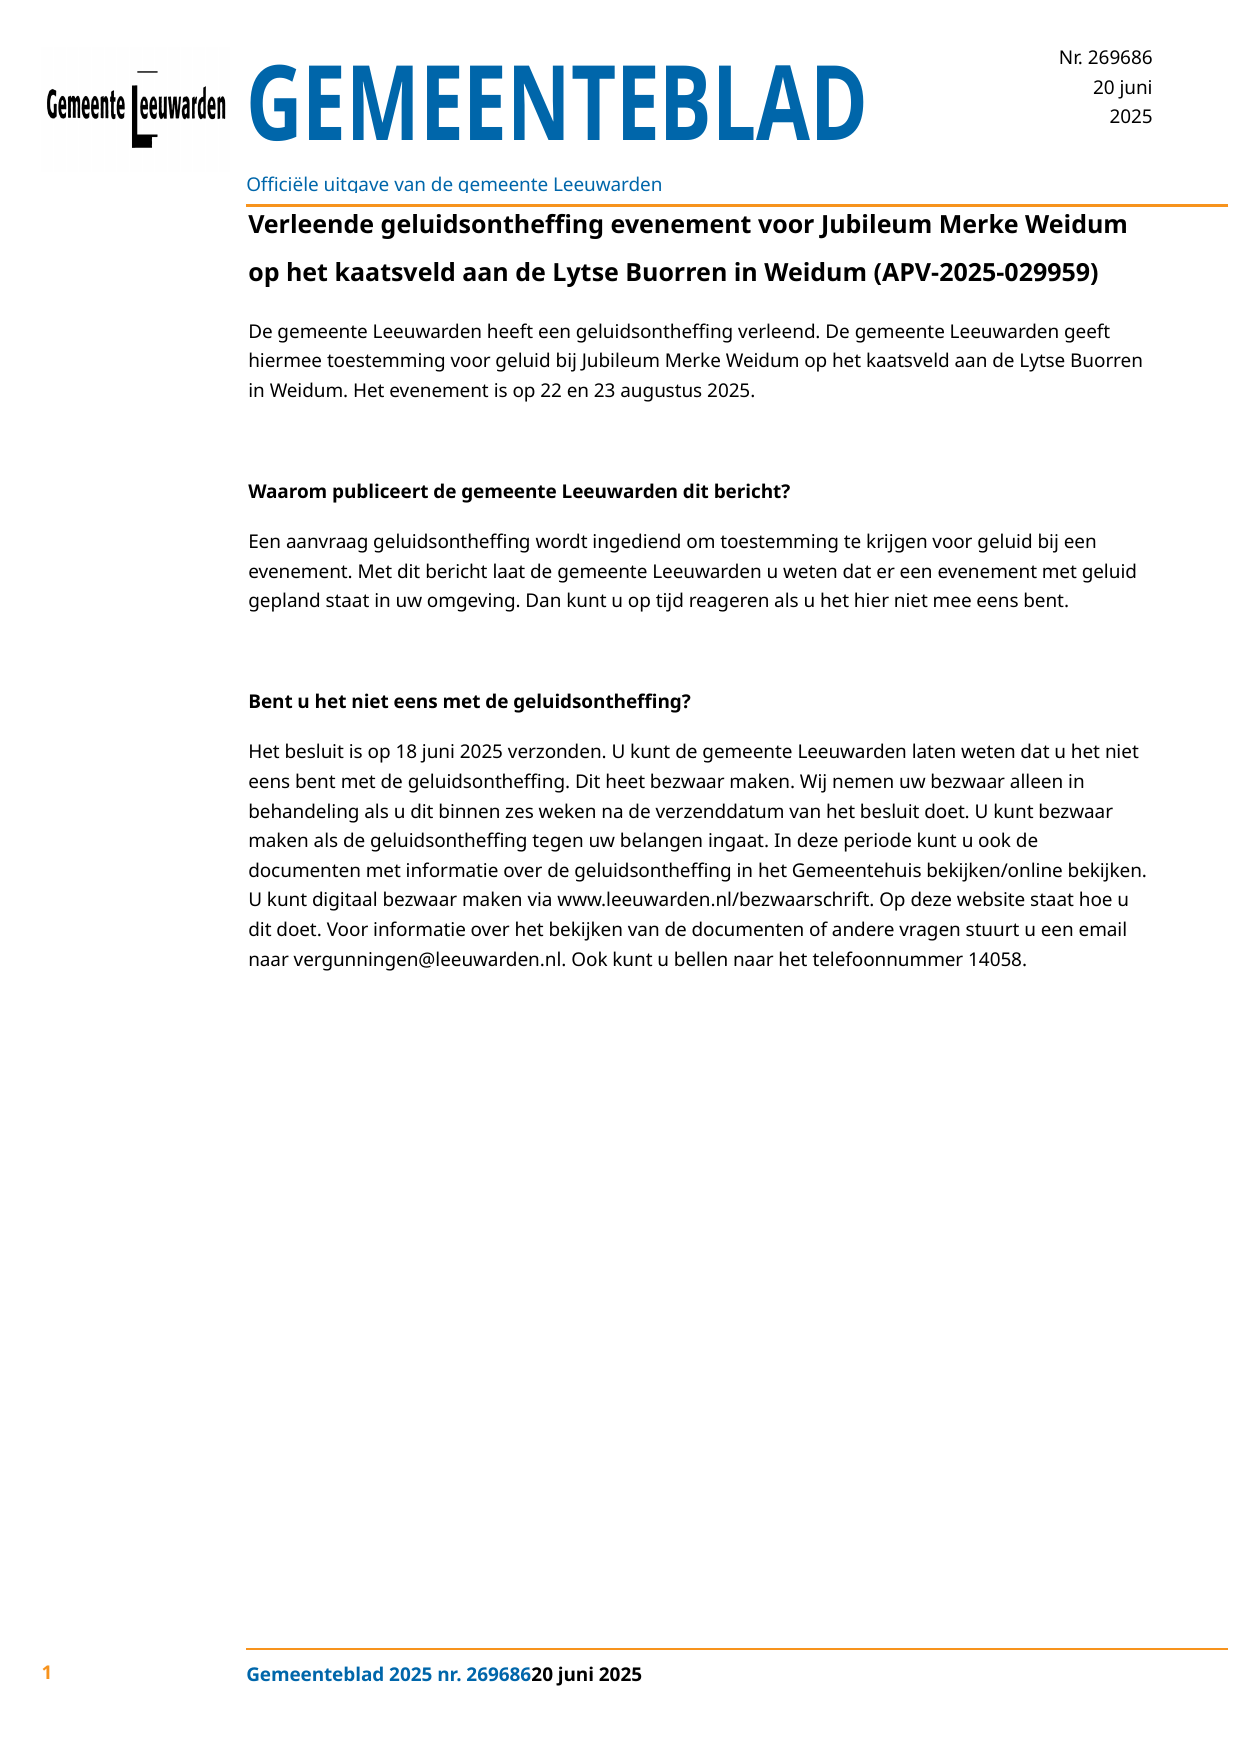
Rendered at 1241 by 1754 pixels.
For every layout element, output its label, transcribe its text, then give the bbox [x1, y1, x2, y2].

text Een aanvraag geluidsontheffing wordt ingediend om toestemming te krijgen voor geluid bij een evenement. Met dit bericht laat de gemeente Leeuwarden u weten dat er een evenement met geluid gepland staat in uw omgeving. Dan kunt u op tijd reageren als u het hier niet mee eens bent. [248, 528, 1152, 613]
picture [41, 47, 231, 172]
text Bent u het niet eens met de geluidsontheffing? [248, 688, 1152, 714]
text De gemeente Leeuwarden heeft een geluidsontheffing verleend. De gemeente Leeuwarden geeft hiermee toestemming voor geluid bij Jubileum Merke Weidum op het kaatsveld aan de Lytse Buorren in Weidum. Het evenement is op 22 en 23 augustus 2025. [248, 318, 1152, 403]
text Het besluit is op 18 juni 2025 verzonden. U kunt de gemeente Leeuwarden laten weten dat u het niet eens bent met de geluidsontheffing. Dit heet bezwaar maken. Wij nemen uw bezwaar alleen in behandeling als u dit binnen zes weken na de verzenddatum van het besluit doet. U kunt bezwaar maken als de geluidsontheffing tegen uw belangen ingaat. In deze periode kunt u ook de documenten met informatie over de geluidsontheffing in het Gemeentehuis bekijken/online bekijken. U kunt digitaal bezwaar maken via www.leeuwarden.nl/bezwaarschrift. Op deze website staat hoe u dit doet. Voor informatie over het bekijken van de documenten of andere vragen stuurt u een email naar vergunningen@leeuwarden.nl. Ook kunt u bellen naar het telefoonnummer 14058. [248, 739, 1152, 972]
text Waarom publiceert de gemeente Leeuwarden dit bericht? [248, 478, 1152, 504]
text Verleende geluidsontheffing evenement voor Jubileum Merke Weidum op het kaatsveld aan de Lytse Buorren in Weidum (APV-2025-029959) [248, 207, 1152, 288]
